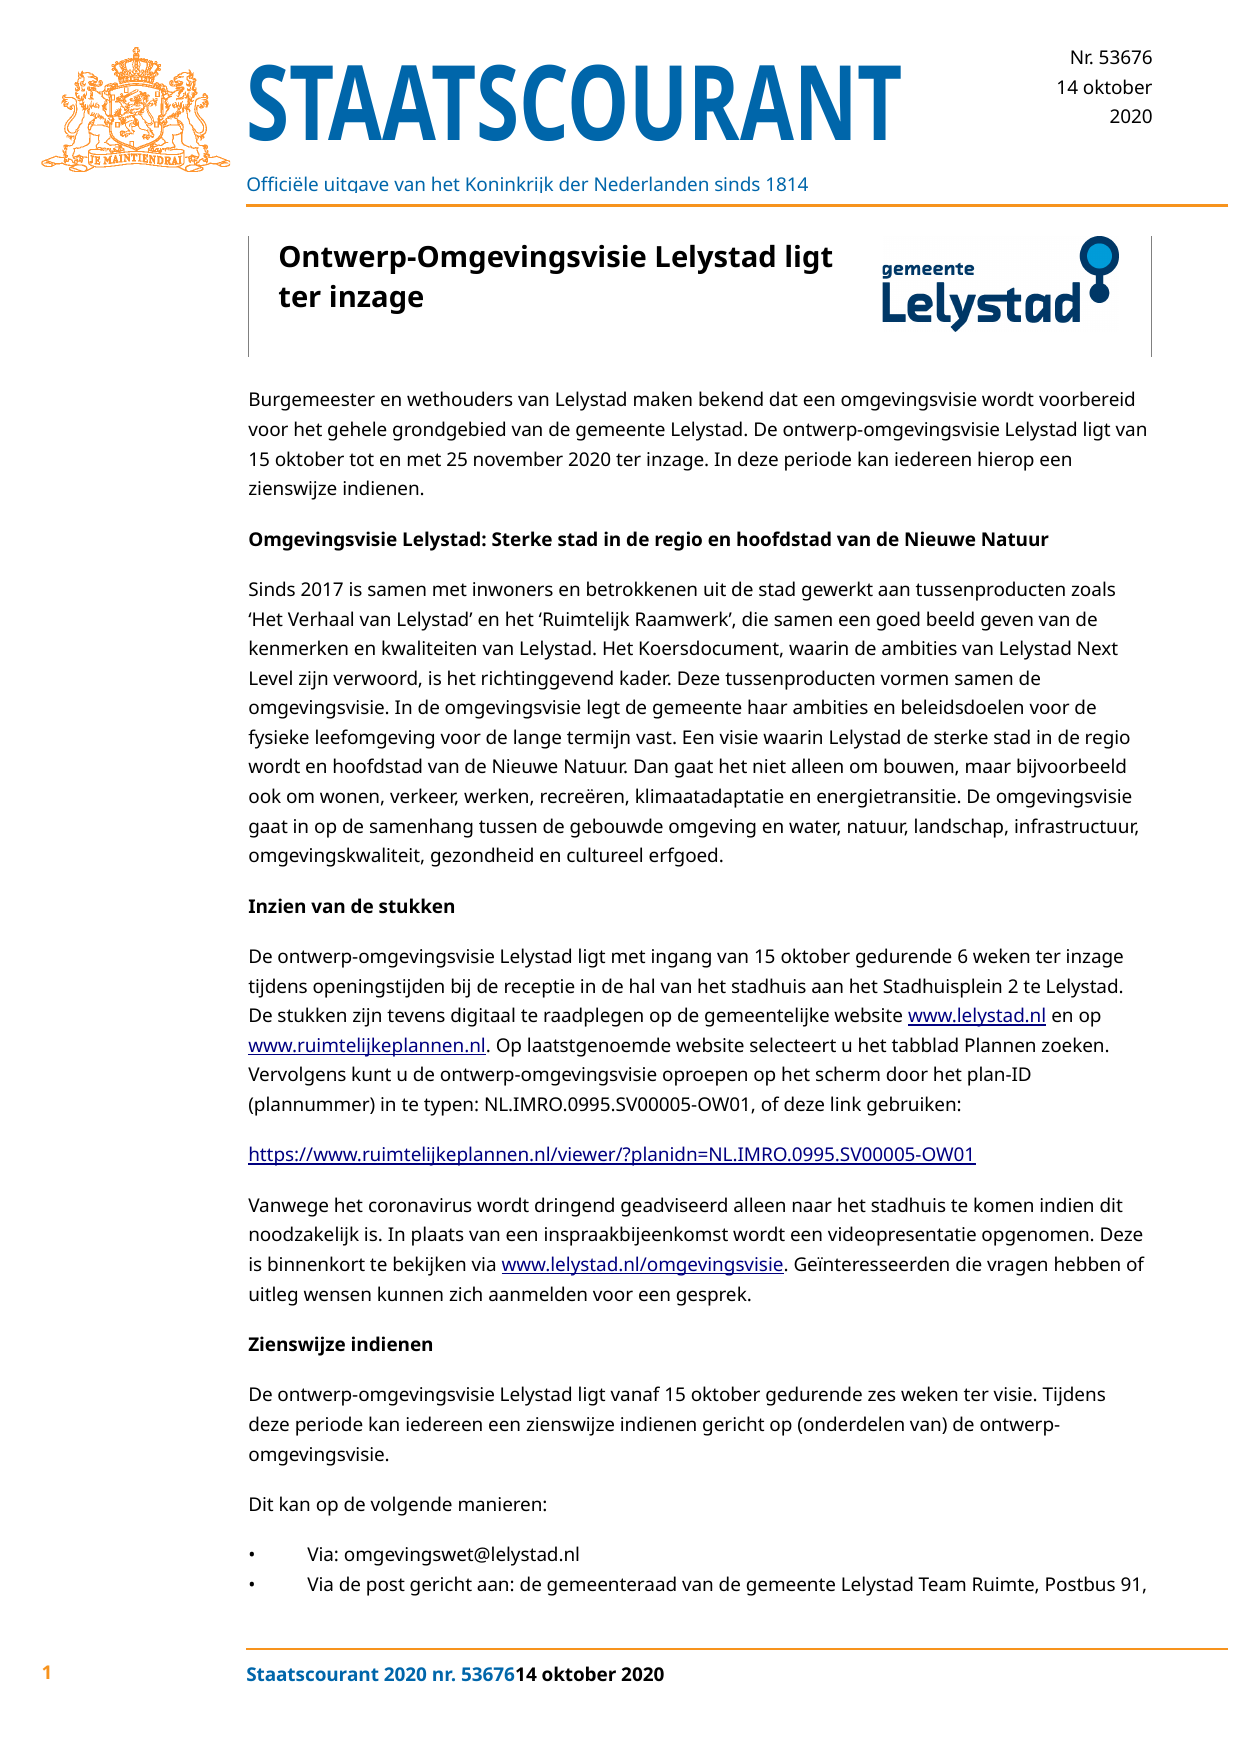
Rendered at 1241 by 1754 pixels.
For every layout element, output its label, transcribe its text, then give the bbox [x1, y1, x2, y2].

list Via: omgevingswet@lelystad.nl [248, 1542, 1152, 1567]
text Vanwege het coronavirus wordt dringend geadviseerd alleen naar het stadhuis te komen indien dit noodzakelijk is. In plaats van een inspraakbijeenkomst wordt een videopresentatie opgenomen. Deze is binnenkort te bekijken via www.lelystad.nl/omgevingsvisie. Geïnteresseerden die vragen hebben of uitleg wensen kunnen zich aanmelden voor een gesprek. [248, 1192, 1152, 1306]
text Zienswijze indienen [248, 1331, 1152, 1357]
text Omgevingsvisie Lelystad: Sterke stad in de regio en hoofdstad van de Nieuwe Natuur [248, 526, 1152, 551]
text https://www.ruimtelijkeplannen.nl/viewer/?planidn=NL.IMRO.0995.SV00005-OW01 [248, 1142, 1152, 1167]
text Inzien van de stukken [248, 893, 1152, 918]
table_header [850, 236, 1151, 357]
text Sinds 2017 is samen met inwoners en betrokkenen uit de stad gewerkt aan tussenproducten zoals ‘Het Verhaal van Lelystad’ en het ‘Ruimtelijk Raamwerk’, die samen een goed beeld geven van de kenmerken en kwaliteiten van Lelystad. Het Koersdocument, waarin de ambities van Lelystad Next Level zijn verwoord, is het richtinggevend kader. Deze tussenproducten vormen samen de omgevingsvisie. In de omgevingsvisie legt de gemeente haar ambities en beleidsdoelen voor de fysieke leefomgeving voor de lange termijn vast. Een visie waarin Lelystad de sterke stad in de regio wordt en hoofdstad van de Nieuwe Natuur. Dan gaat het niet alleen om bouwen, maar bijvoorbeeld ook om wonen, verkeer, werken, recreëren, klimaatadaptatie en energietransitie. De omgevingsvisie gaat in op de samenhang tussen de gebouwde omgeving en water, natuur, landschap, infrastructuur, omgevingskwaliteit, gezondheid en cultureel erfgoed. [248, 576, 1152, 868]
list Via de post gericht aan: de gemeenteraad van de gemeente Lelystad Team Ruimte, Postbus 91, [248, 1571, 1152, 1597]
text Dit kan op de volgende manieren: [248, 1491, 1152, 1517]
text De ontwerp-omgevingsvisie Lelystad ligt vanaf 15 oktober gedurende zes weken ter visie. Tijdens deze periode kan iedereen een zienswijze indienen gericht op (onderdelen van) de ontwerp-omgevingsvisie. [248, 1382, 1152, 1466]
picture [41, 47, 231, 172]
text Burgemeester en wethouders van Lelystad maken bekend dat een omgevingsvisie wordt voorbereid voor het gehele grondgebied van de gemeente Lelystad. De ontwerp-omgevingsvisie Lelystad ligt van 15 oktober tot en met 25 november 2020 ter inzage. In deze periode kan iedereen hierop een zienswijze indienen. [248, 387, 1152, 501]
table_header Ontwerp-Omgevingsvisie Lelystad ligt ter inzage [249, 236, 850, 357]
picture [882, 236, 1119, 332]
text De ontwerp-omgevingsvisie Lelystad ligt met ingang van 15 oktober gedurende 6 weken ter inzage tijdens openingstijden bij de receptie in de hal van het stadhuis aan het Stadhuisplein 2 te Lelystad. De stukken zijn tevens digitaal te raadplegen op de gemeentelijke website www.lelystad.nl en op www.ruimtelijkeplannen.nl. Op laatstgenoemde website selecteert u het tabblad Plannen zoeken. Vervolgens kunt u de ontwerp-omgevingsvisie oproepen op het scherm door het plan-ID (plannummer) in te typen: NL.IMRO.0995.SV00005-OW01, of deze link gebruiken: [248, 943, 1152, 1117]
